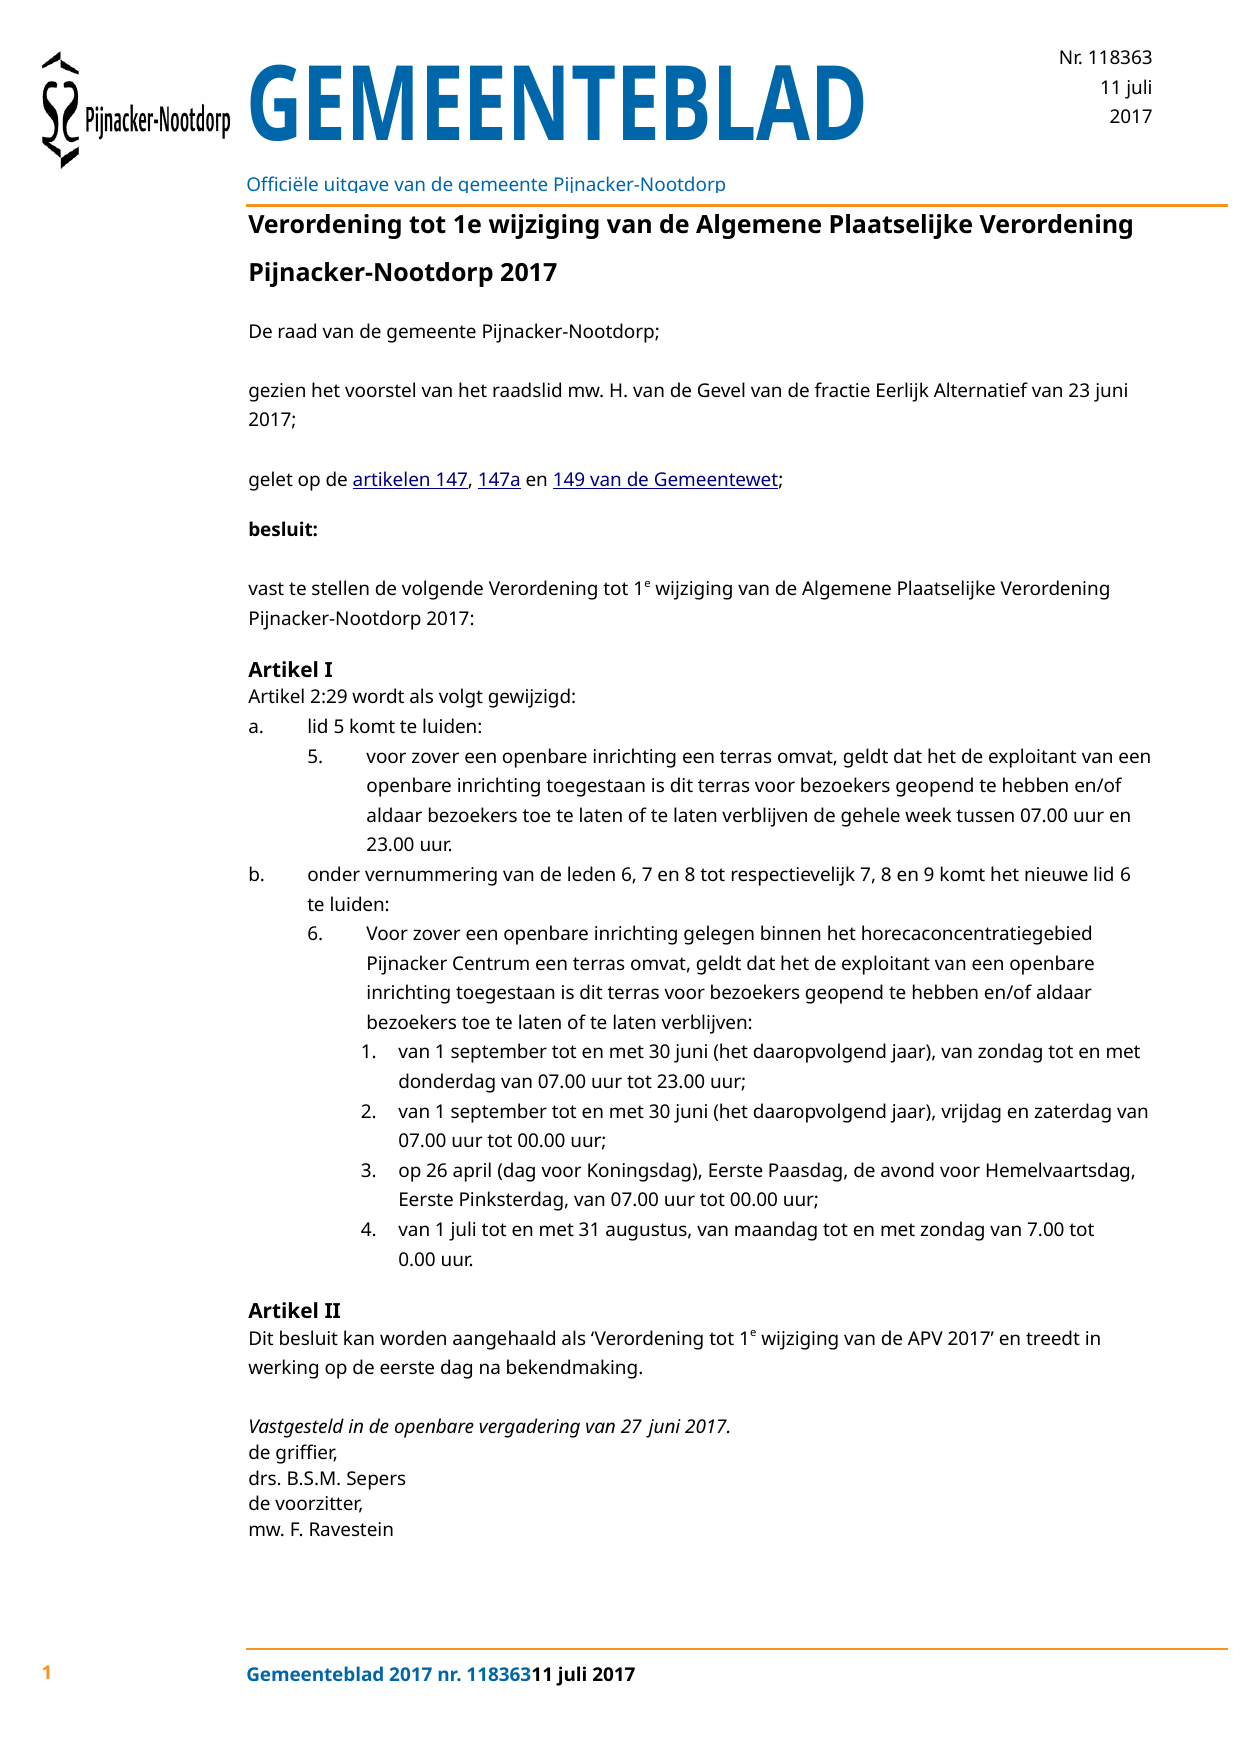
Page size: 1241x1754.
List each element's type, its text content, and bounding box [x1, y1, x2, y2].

list voor zover een openbare inrichting een terras omvat, geldt dat het de exploitant van een openbare inrichting toegestaan is dit terras voor bezoekers geopend te hebben en/of aldaar bezoekers toe te laten of te laten verblijven de gehele week tussen 07.00 uur en 23.00 uur. [307, 743, 1152, 857]
text besluit: [248, 516, 1152, 542]
list op 26 april (dag voor Koningsdag), Eerste Paasdag, de avond voor Hemelvaartsdag, Eerste Pinksterdag, van 07.00 uur tot 00.00 uur; [361, 1157, 1152, 1212]
list lid 5 komt te luiden: [248, 713, 1152, 739]
text gelet op de artikelen 147, 147a en 149 van de Gemeentewet; [248, 466, 1152, 492]
list van 1 juli tot en met 31 augustus, van maandag tot en met zondag van 7.00 tot 0.00 uur. [361, 1216, 1152, 1272]
text Artikel 2:29 wordt als volgt gewijzigd: [248, 684, 1152, 709]
text de griffier, [248, 1439, 1152, 1465]
text drs. B.S.M. Sepers [248, 1465, 1152, 1491]
text gezien het voorstel van het raadslid mw. H. van de Gevel van de fractie Eerlijk Alternatief van 23 juni 2017; [248, 377, 1152, 432]
text Vastgesteld in de openbare vergadering van 27 juni 2017. [248, 1413, 1152, 1439]
picture [41, 47, 231, 172]
text Verordening tot 1e wijziging van de Algemene Plaatselijke Verordening Pijnacker-Nootdorp 2017 [248, 207, 1152, 288]
list van 1 september tot en met 30 juni (het daaropvolgend jaar), van zondag tot en met donderdag van 07.00 uur tot 23.00 uur; [361, 1039, 1152, 1094]
list van 1 september tot en met 30 juni (het daaropvolgend jaar), vrijdag en zaterdag van 07.00 uur tot 00.00 uur; [361, 1098, 1152, 1153]
text Dit besluit kan worden aangehaald als ‘Verordening tot 1e wijziging van de APV 2017’ en treedt in werking op de eerste dag na bekendmaking. [248, 1325, 1152, 1380]
list onder vernummering van de leden 6, 7 en 8 tot respectievelijk 7, 8 en 9 komt het nieuwe lid 6 te luiden: [248, 861, 1152, 917]
text Artikel I [248, 655, 1152, 684]
text mw. F. Ravestein [248, 1516, 1152, 1542]
text vast te stellen de volgende Verordening tot 1e wijziging van de Algemene Plaatselijke Verordening Pijnacker-Nootdorp 2017: [248, 575, 1152, 631]
text Artikel II [248, 1296, 1152, 1325]
text De raad van de gemeente Pijnacker-Nootdorp; [248, 318, 1152, 344]
list Voor zover een openbare inrichting gelegen binnen het horecaconcentratiegebied Pijnacker Centrum een terras omvat, geldt dat het de exploitant van een openbare inrichting toegestaan is dit terras voor bezoekers geopend te hebben en/of aldaar bezoekers toe te laten of te laten verblijven: [307, 920, 1152, 1035]
text de voorzitter, [248, 1491, 1152, 1516]
